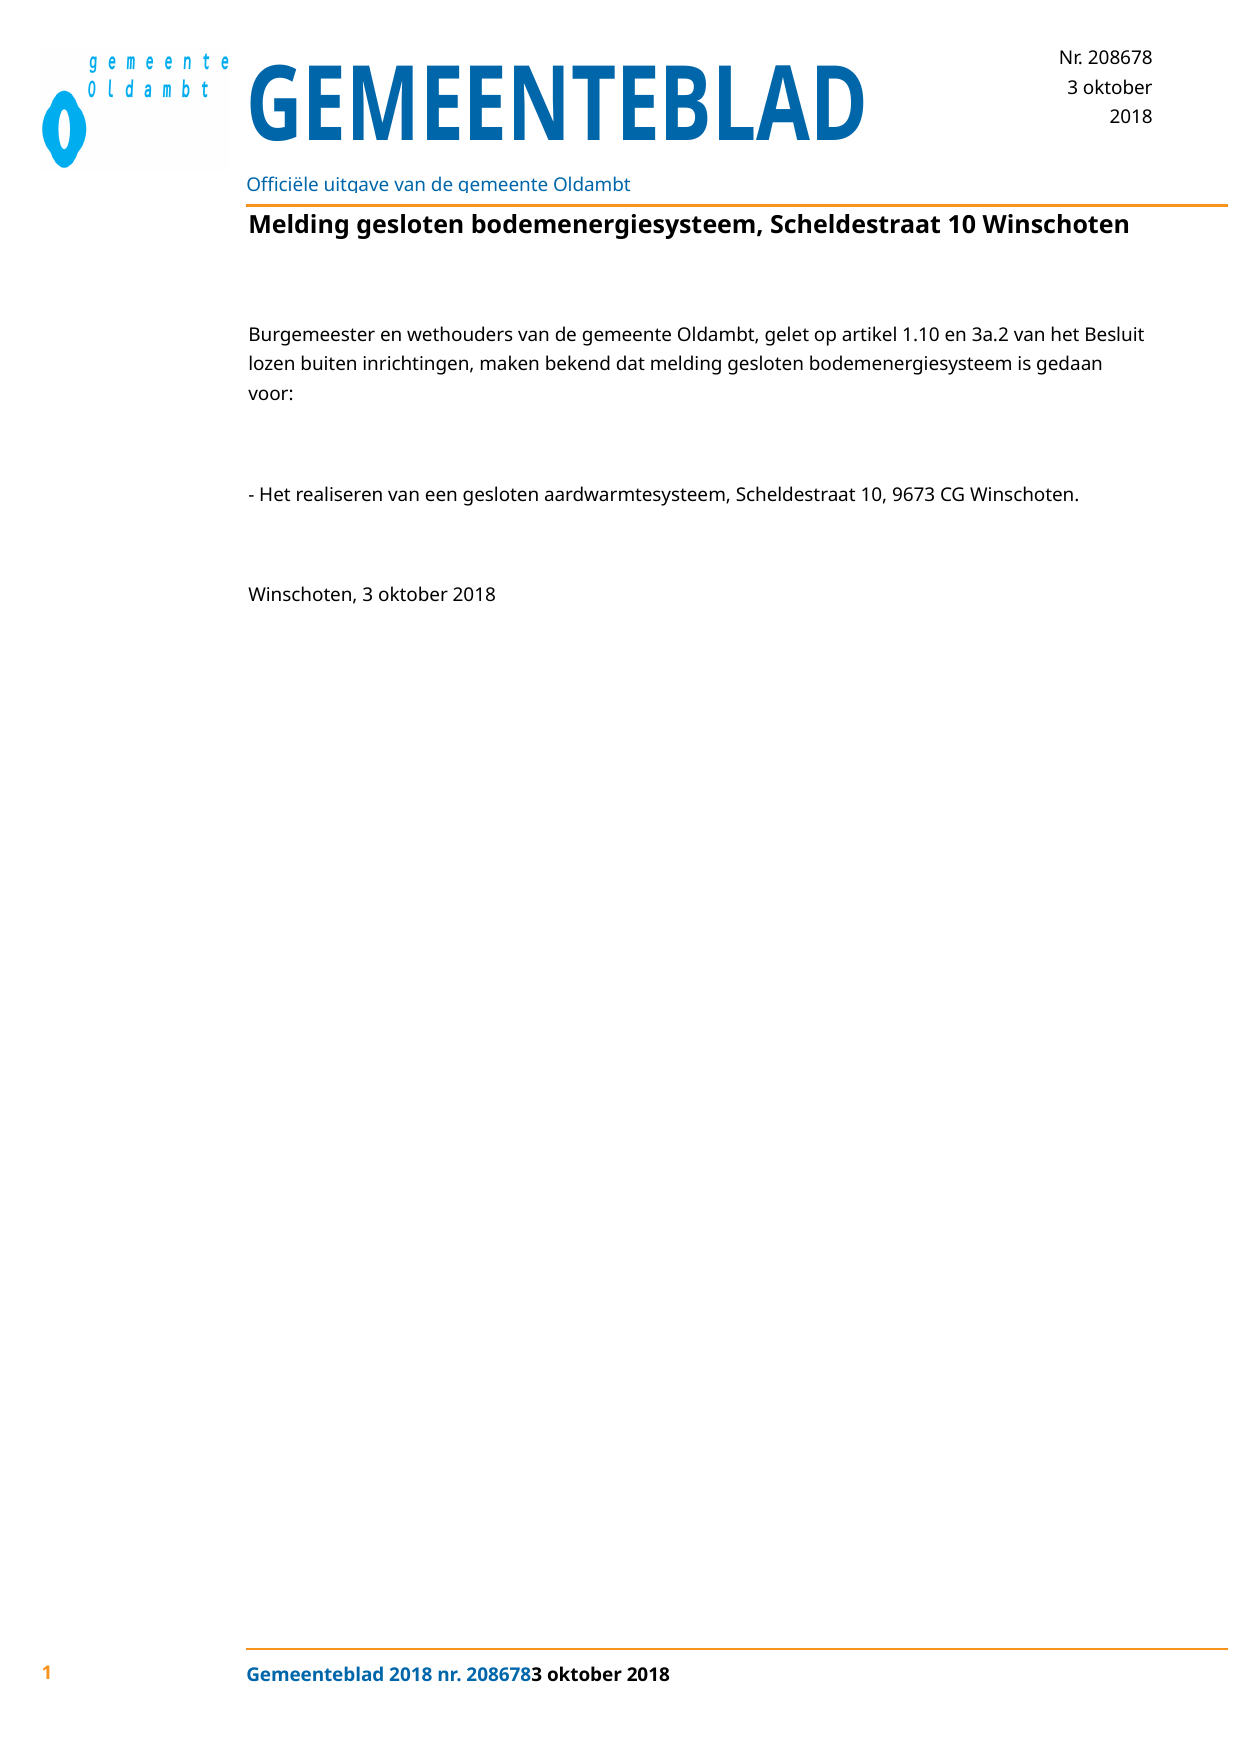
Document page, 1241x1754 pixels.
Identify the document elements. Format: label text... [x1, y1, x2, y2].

picture [41, 47, 231, 172]
text Winschoten, 3 oktober 2018 [248, 582, 1152, 607]
text - Het realiseren van een gesloten aardwarmtesysteem, Scheldestraat 10, 9673 CG Winschoten. [248, 481, 1152, 506]
text Melding gesloten bodemenergiesysteem, Scheldestraat 10 Winschoten [248, 207, 1152, 241]
text Burgemeester en wethouders van de gemeente Oldambt, gelet op artikel 1.10 en 3a.2 van het Besluit lozen buiten inrichtingen, maken bekend dat melding gesloten bodemenergiesysteem is gedaan voor: [248, 321, 1152, 406]
